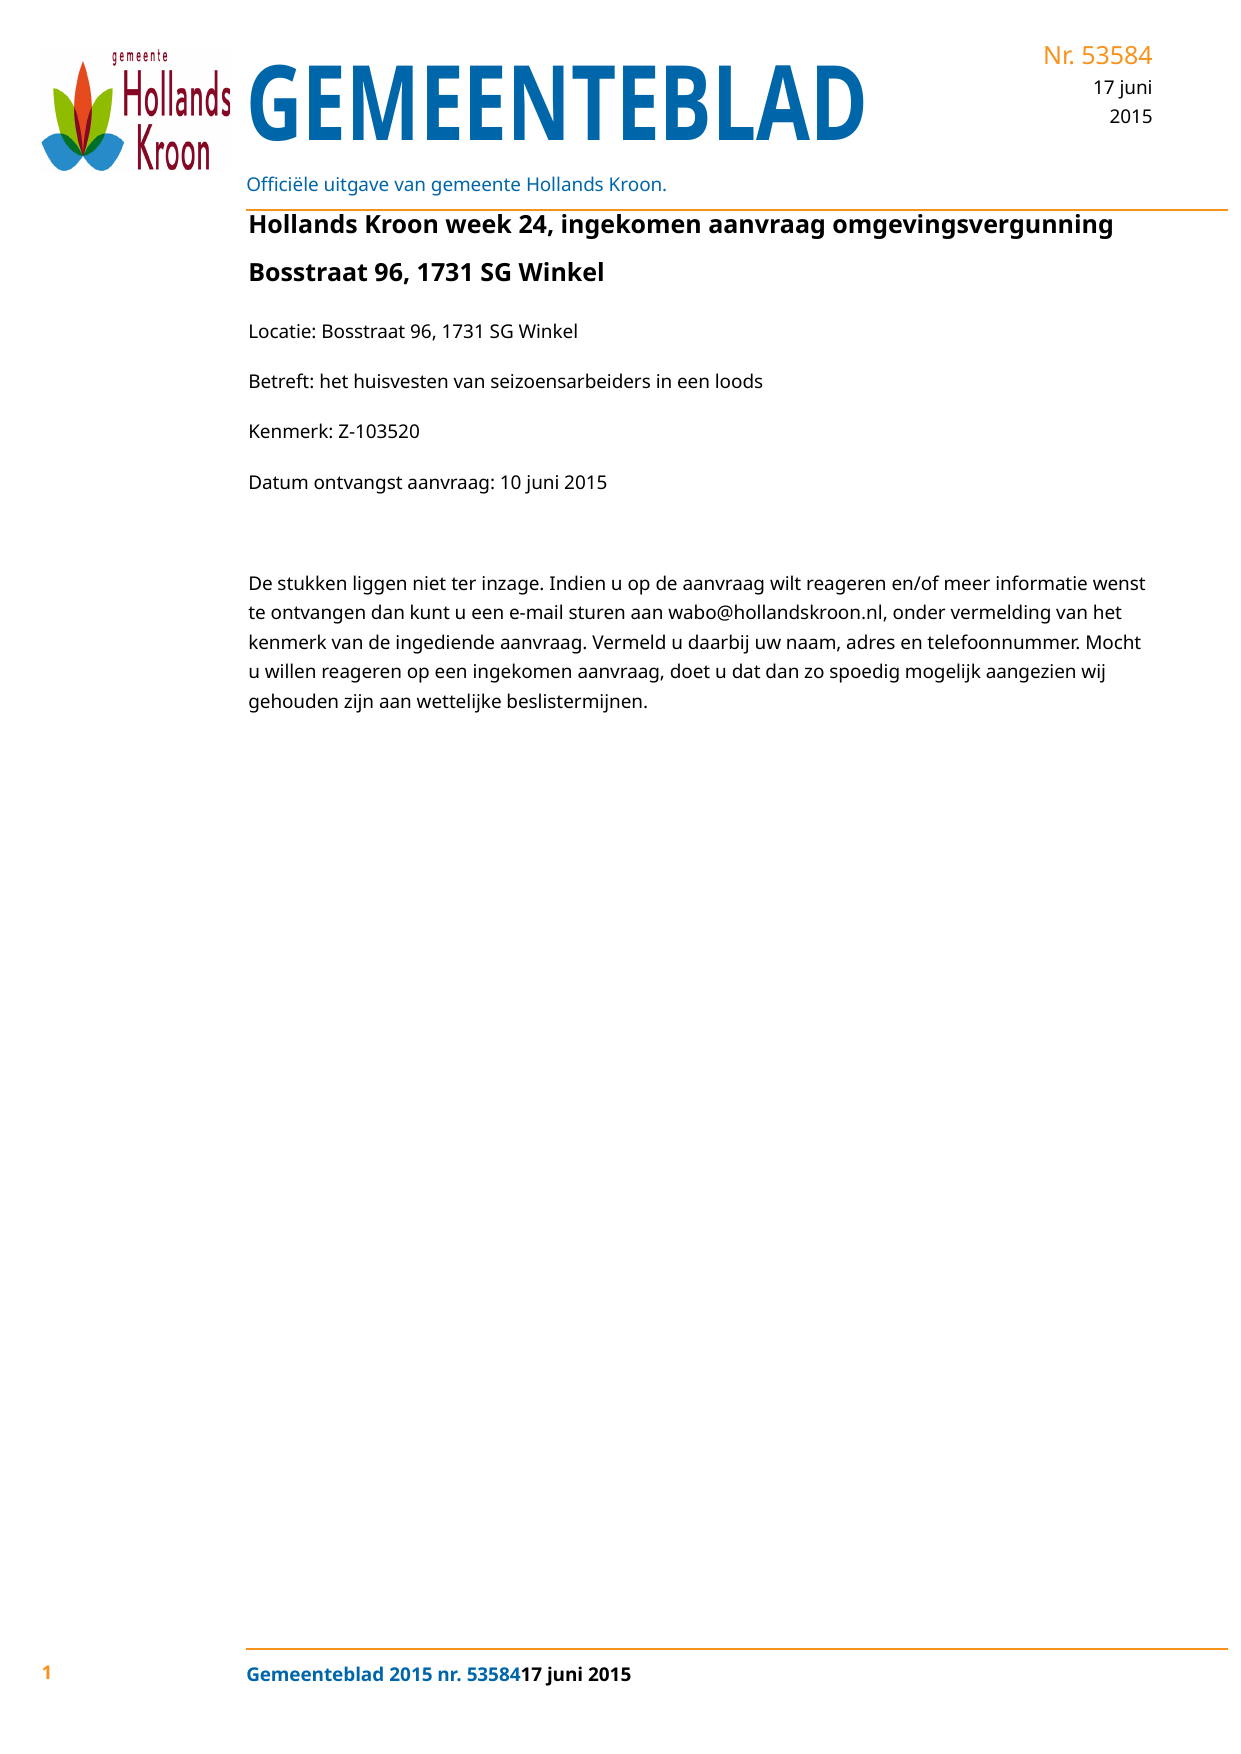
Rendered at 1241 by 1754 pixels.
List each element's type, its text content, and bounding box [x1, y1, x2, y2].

picture [41, 47, 231, 172]
text Betreft: het huisvesten van seizoensarbeiders in een loods [248, 368, 1152, 394]
text Kenmerk: Z-103520 [248, 419, 1152, 444]
text De stukken liggen niet ter inzage. Indien u op de aanvraag wilt reageren en/of meer informatie wenst te ontvangen dan kunt u een e-mail sturen aan wabo@hollandskroon.nl, onder vermelding van het kenmerk van de ingediende aanvraag. Vermeld u daarbij uw naam, adres en telefoonnummer. Mocht u willen reageren op een ingekomen aanvraag, doet u dat dan zo spoedig mogelijk aangezien wij gehouden zijn aan wettelijke beslistermijnen. [248, 570, 1152, 714]
text Hollands Kroon week 24, ingekomen aanvraag omgevingsvergunning Bosstraat 96, 1731 SG Winkel [248, 211, 1152, 288]
text Locatie: Bosstraat 96, 1731 SG Winkel [248, 318, 1152, 344]
text Datum ontvangst aanvraag: 10 juni 2015 [248, 469, 1152, 495]
